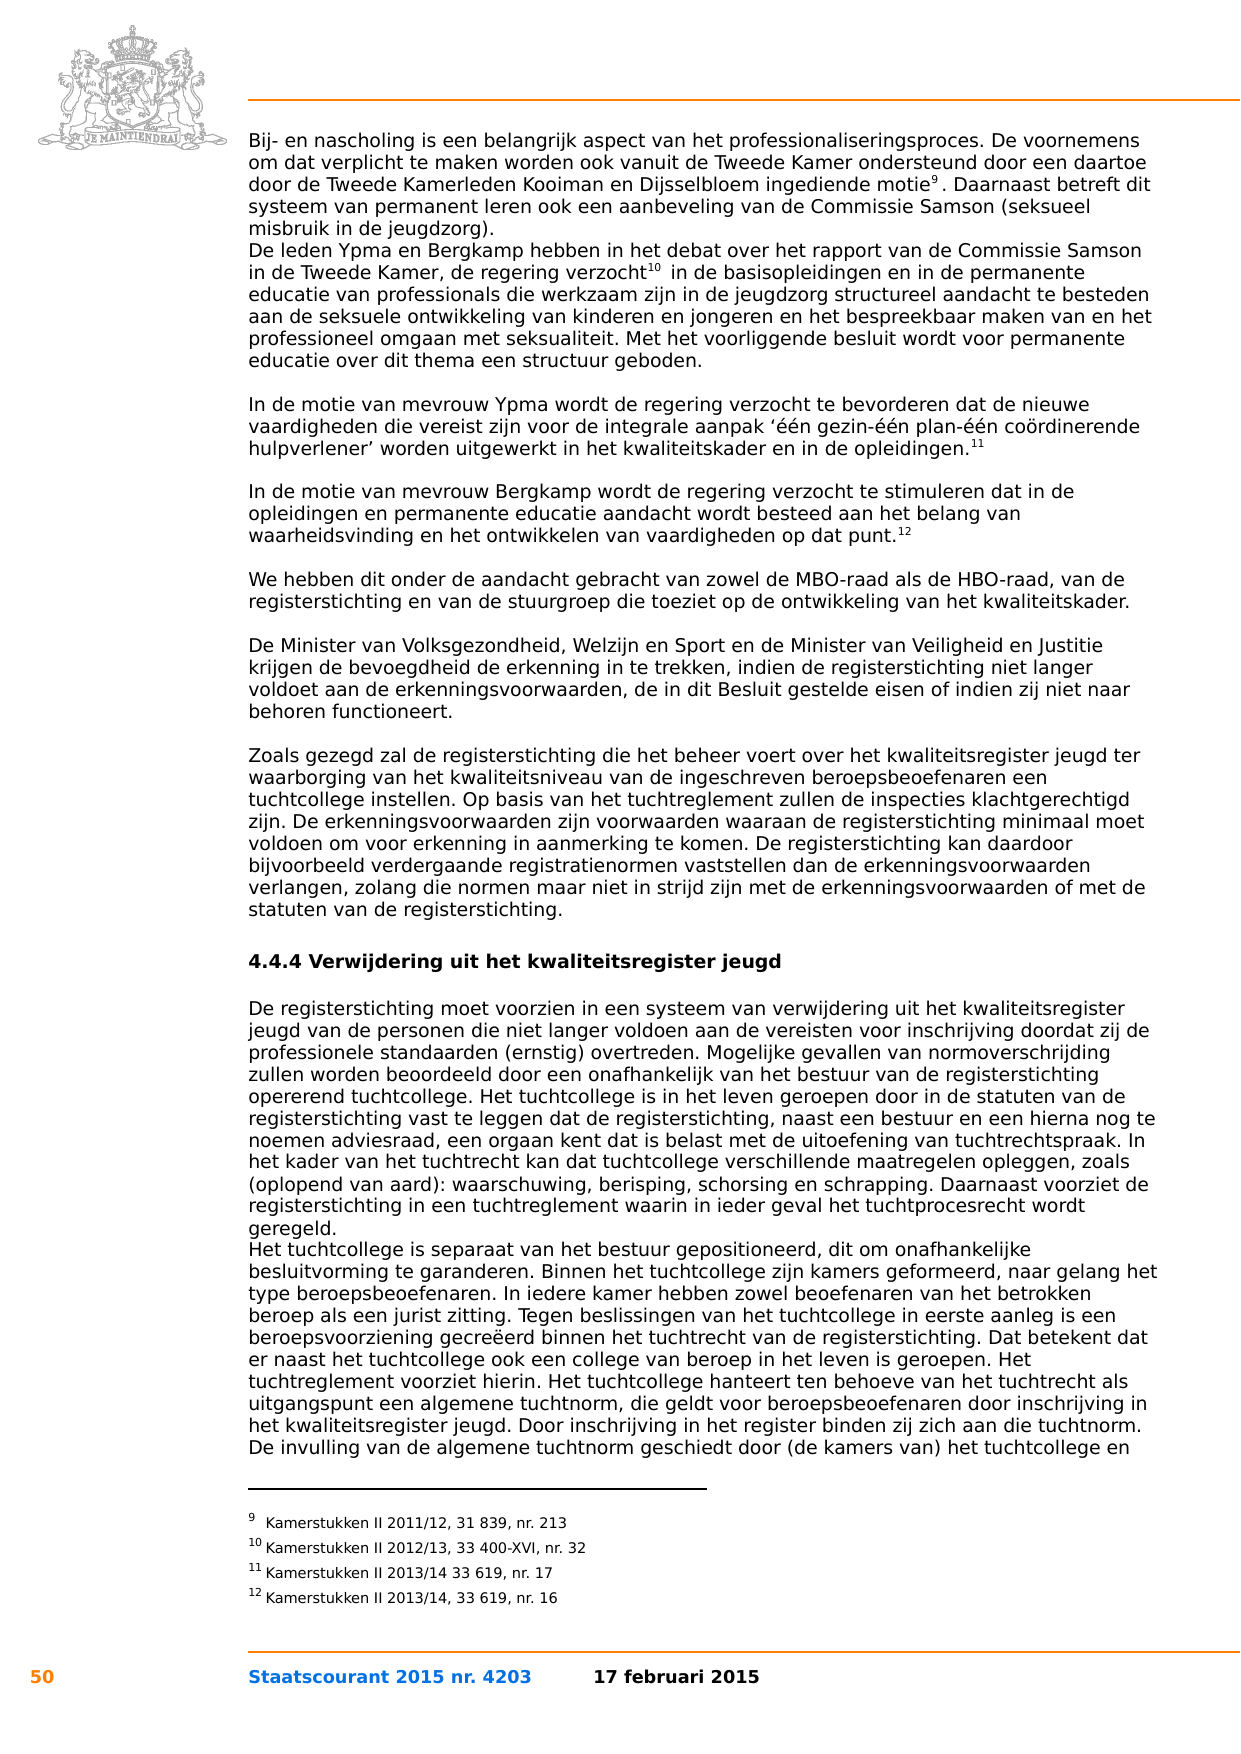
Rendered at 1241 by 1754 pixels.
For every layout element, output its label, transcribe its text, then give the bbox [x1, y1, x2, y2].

text We hebben dit onder de aandacht gebracht van zowel de MBO-raad als de HBO-raad, van de registerstichting en van de stuurgroep die toeziet op de ontwikkeling van het kwaliteitskader. [248, 569, 1163, 613]
text Kamerstukken II 2013/14, 33 619, nr. 16 [248, 1586, 1163, 1608]
text De leden Ypma en Bergkamp hebben in het debat over het rapport van de Commissie Samson in de Tweede Kamer, de regering verzocht in de basisopleidingen en in de permanente educatie van professionals die werkzaam zijn in de jeugdzorg structureel aandacht te besteden aan de seksuele ontwikkeling van kinderen en jongeren en het bespreekbaar maken van en het professioneel omgaan met seksualiteit. Met het voorliggende besluit wordt voor permanente educatie over dit thema een structuur geboden. [248, 240, 1163, 372]
text De Minister van Volksgezondheid, Welzijn en Sport en de Minister van Veiligheid en Justitie krijgen de bevoegdheid de erkenning in te trekken, indien de registerstichting niet langer voldoet aan de erkenningsvoorwaarden, de in dit Besluit gestelde eisen of indien zij niet naar behoren functioneert. [248, 635, 1163, 723]
text In de motie van mevrouw Ypma wordt de regering verzocht te bevorderen dat de nieuwe vaardigheden die vereist zijn voor de integrale aanpak ‘één gezin-één plan-één coördinerende hulpverlener’ worden uitgewerkt in het kwaliteitskader en in de opleidingen. [248, 393, 1163, 459]
text De registerstichting moet voorzien in een systeem van verwijdering uit het kwaliteitsregister jeugd van de personen die niet langer voldoen aan de vereisten voor inschrijving doordat zij de professionele standaarden (ernstig) overtreden. Mogelijke gevallen van normoverschrijding zullen worden beoordeeld door een onafhankelijk van het bestuur van de registerstichting opererend tuchtcollege. Het tuchtcollege is in het leven geroepen door in de statuten van de registerstichting vast te leggen dat de registerstichting, naast een bestuur en een hierna nog te noemen adviesraad, een orgaan kent dat is belast met de uitoefening van tuchtrechtspraak. In het kader van het tuchtrecht kan dat tuchtcollege verschillende maatregelen opleggen, zoals (oplopend van aard): waarschuwing, berisping, schorsing en schrapping. Daarnaast voorziet de registerstichting in een tuchtreglement waarin in ieder geval het tuchtprocesrecht wordt geregeld. [248, 998, 1163, 1239]
text Zoals gezegd zal de registerstichting die het beheer voert over het kwaliteitsregister jeugd ter waarborging van het kwaliteitsniveau van de ingeschreven beroepsbeoefenaren een tuchtcollege instellen. Op basis van het tuchtreglement zullen de inspecties klachtgerechtigd zijn. De erkenningsvoorwaarden zijn voorwaarden waaraan de registerstichting minimaal moet voldoen om voor erkenning in aanmerking te komen. De registerstichting kan daardoor bijvoorbeeld verdergaande registratienormen vaststellen dan de erkenningsvoorwaarden verlangen, zolang die normen maar niet in strijd zijn met de erkenningsvoorwaarden of met de statuten van de registerstichting. [248, 745, 1163, 921]
text Het tuchtcollege is separaat van het bestuur gepositioneerd, dit om onafhankelijke besluitvorming te garanderen. Binnen het tuchtcollege zijn kamers geformeerd, naar gelang het type beroepsbeoefenaren. In iedere kamer hebben zowel beoefenaren van het betrokken beroep als een jurist zitting. Tegen beslissingen van het tuchtcollege in eerste aanleg is een beroepsvoorziening gecreëerd binnen het tuchtrecht van de registerstichting. Dat betekent dat er naast het tuchtcollege ook een college van beroep in het leven is geroepen. Het tuchtreglement voorziet hierin. Het tuchtcollege hanteert ten behoeve van het tuchtrecht als uitgangspunt een algemene tuchtnorm, die geldt voor beroepsbeoefenaren door inschrijving in het kwaliteitsregister jeugd. Door inschrijving in het register binden zij zich aan die tuchtnorm. De invulling van de algemene tuchtnorm geschiedt door (de kamers van) het tuchtcollege en [248, 1239, 1163, 1459]
picture [38, 25, 227, 150]
text Bij- en nascholing is een belangrijk aspect van het professionaliseringsproces. De voornemens om dat verplicht te maken worden ook vanuit de Tweede Kamer ondersteund door een daartoe door de Tweede Kamerleden Kooiman en Dijsselbloem ingediende motie. Daarnaast betreft dit systeem van permanent leren ook een aanbeveling van de Commissie Samson (seksueel misbruik in de jeugdzorg). [248, 130, 1163, 240]
text In de motie van mevrouw Bergkamp wordt de regering verzocht te stimuleren dat in de opleidingen en permanente educatie aandacht wordt besteed aan het belang van waarheidsvinding en het ontwikkelen van vaardigheden op dat punt. [248, 481, 1163, 547]
text Kamerstukken II 2012/13, 33 400-XVI, nr. 32 [248, 1536, 1163, 1558]
text Kamerstukken II 2013/14 33 619, nr. 17 [248, 1561, 1163, 1583]
text Kamerstukken II 2011/12, 31 839, nr. 213 [248, 1511, 1163, 1533]
subtitle 4.4.4 Verwijdering uit het kwaliteitsregister jeugd [248, 951, 1163, 973]
